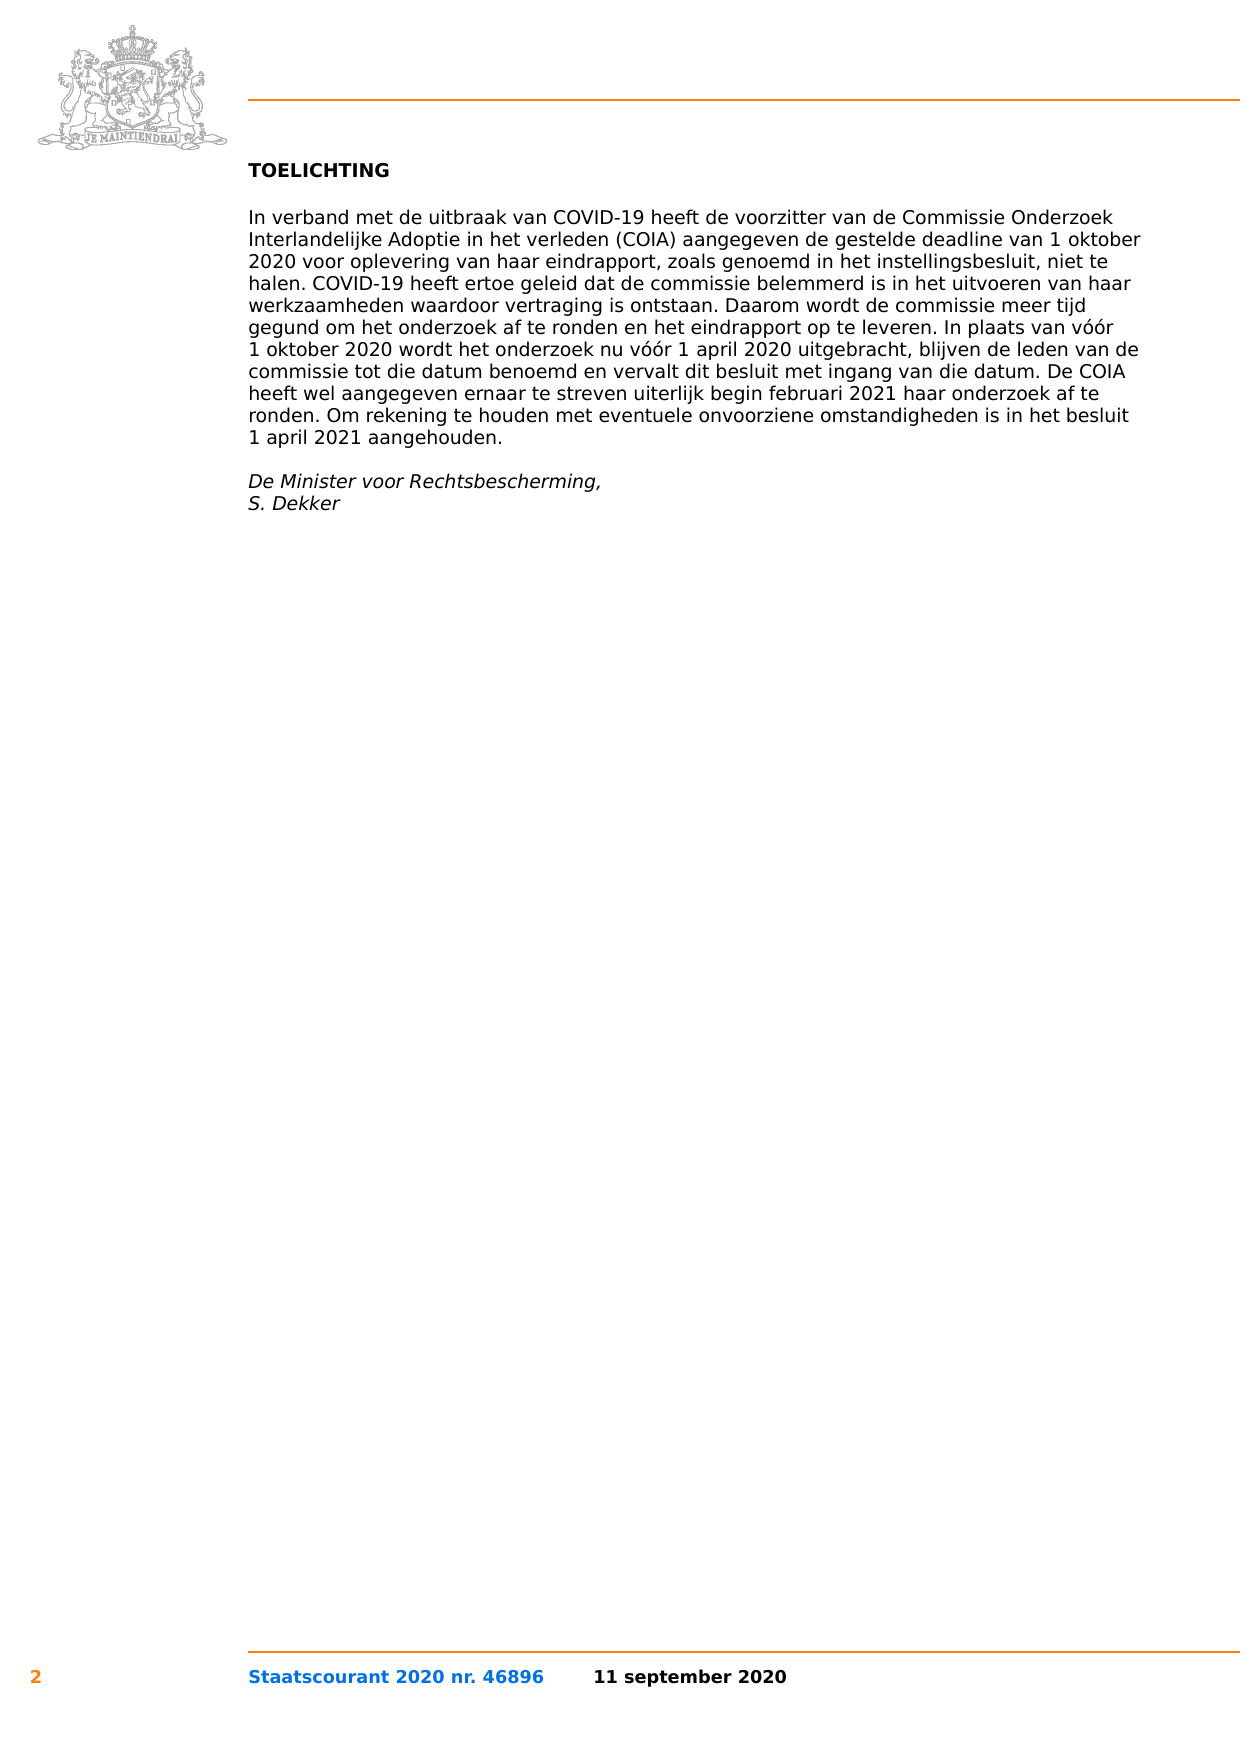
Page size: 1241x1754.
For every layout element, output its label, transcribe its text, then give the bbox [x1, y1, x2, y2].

picture [38, 25, 227, 150]
text De Minister voor Rechtsbescherming, S. Dekker [248, 471, 1163, 514]
subtitle TOELICHTING [248, 160, 1163, 182]
text In verband met de uitbraak van COVID-19 heeft de voorzitter van de Commissie Onderzoek Interlandelijke Adoptie in het verleden (COIA) aangegeven de gestelde deadline van 1 oktober 2020 voor oplevering van haar eindrapport, zoals genoemd in het instellingsbesluit, niet te halen. COVID-19 heeft ertoe geleid dat de commissie belemmerd is in het uitvoeren van haar werkzaamheden waardoor vertraging is ontstaan. Daarom wordt de commissie meer tijd gegund om het onderzoek af te ronden en het eindrapport op te leveren. In plaats van vóór 1 oktober 2020 wordt het onderzoek nu vóór 1 april 2020 uitgebracht, blijven de leden van de commissie tot die datum benoemd en vervalt dit besluit met ingang van die datum. De COIA heeft wel aangegeven ernaar te streven uiterlijk begin februari 2021 haar onderzoek af te ronden. Om rekening te houden met eventuele onvoorziene omstandigheden is in het besluit 1 april 2021 aangehouden. [248, 207, 1163, 449]
